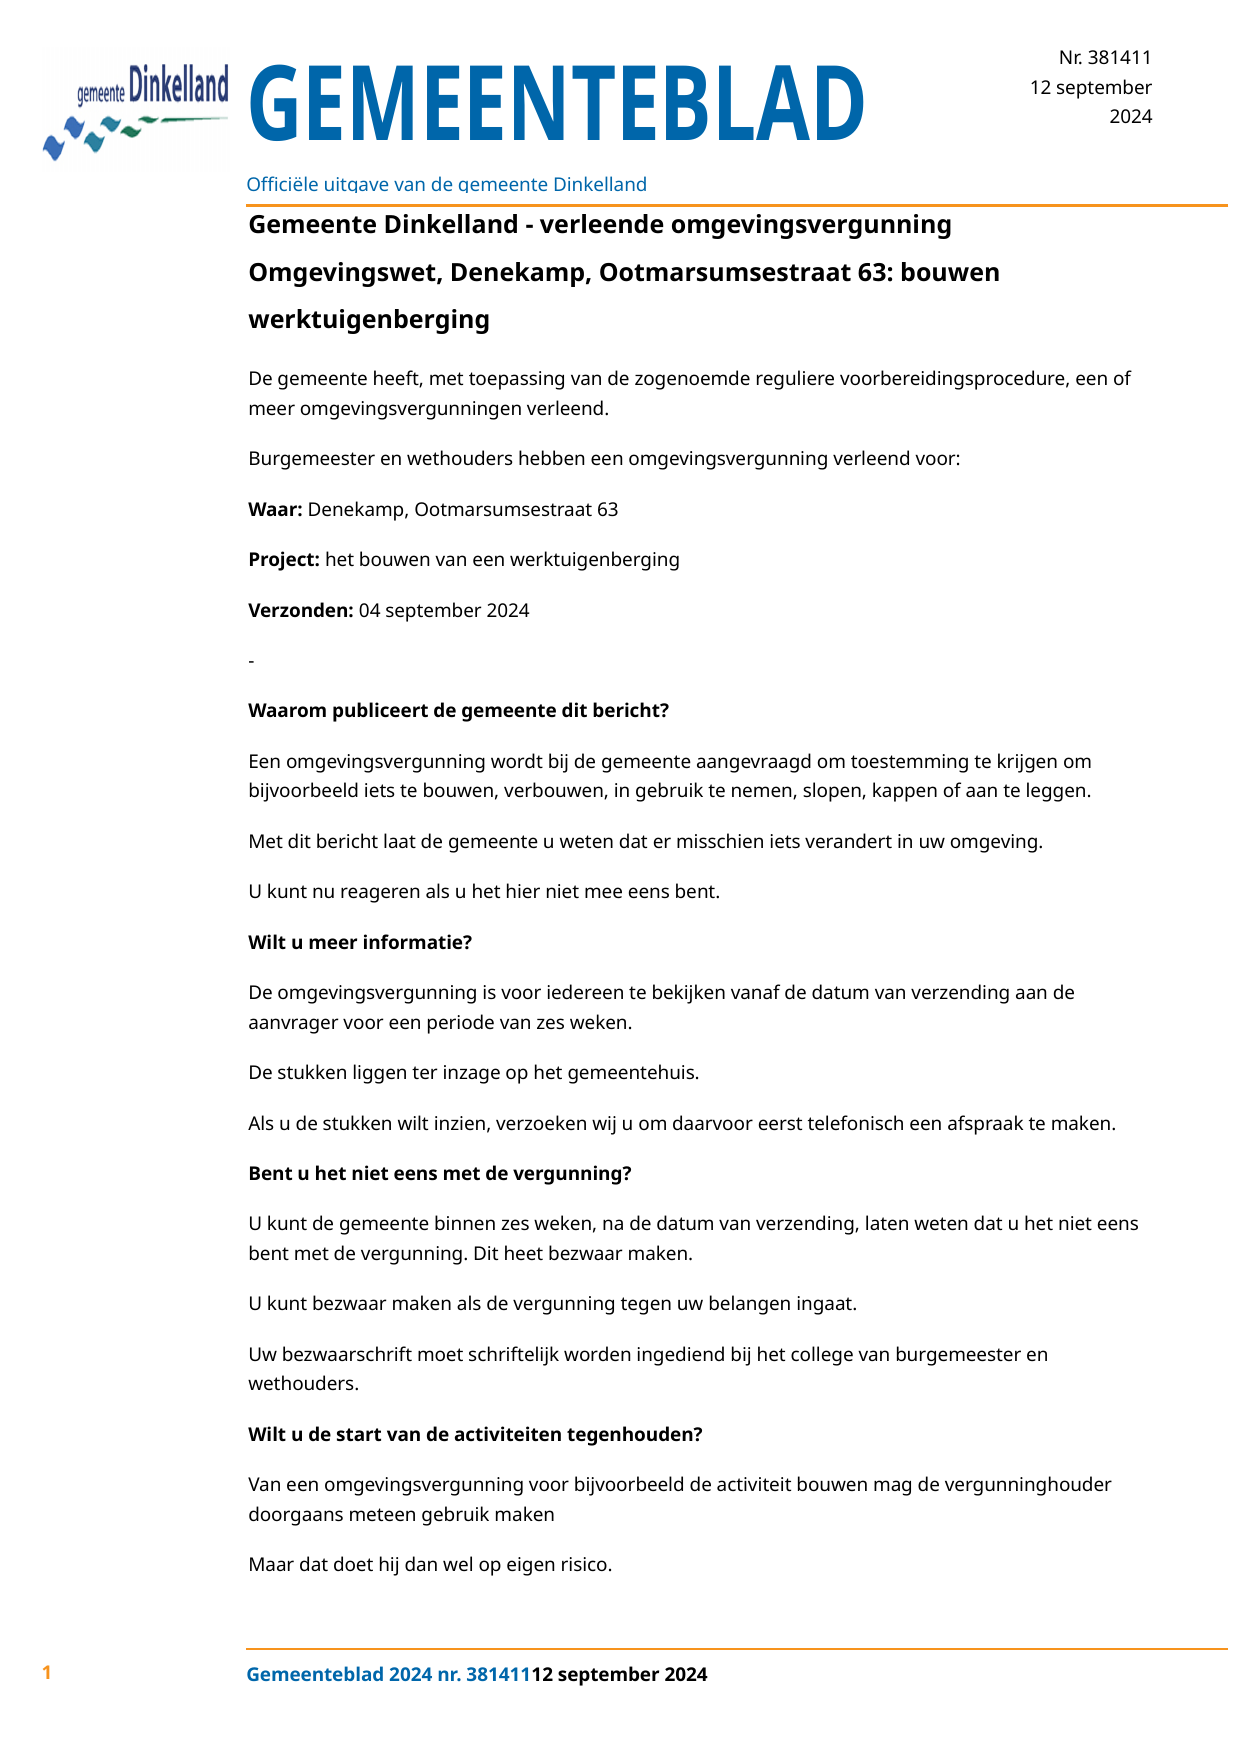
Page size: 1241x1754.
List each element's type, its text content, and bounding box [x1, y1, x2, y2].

text Met dit bericht laat de gemeente u weten dat er misschien iets verandert in uw omgeving. [248, 828, 1152, 854]
text Gemeente Dinkelland - verleende omgevingsvergunning Omgevingswet, Denekamp, Ootmarsumsestraat 63: bouwen werktuigenberging [248, 207, 1152, 336]
text De gemeente heeft, met toepassing van de zogenoemde reguliere voorbereidingsprocedure, een of meer omgevingsvergunningen verleend. [248, 366, 1152, 421]
text Als u de stukken wilt inzien, verzoeken wij u om daarvoor eerst telefonisch een afspraak te maken. [248, 1110, 1152, 1135]
text U kunt de gemeente binnen zes weken, na de datum van verzending, laten weten dat u het niet eens bent met de vergunning. Dit heet bezwaar maken. [248, 1211, 1152, 1266]
text Uw bezwaarschrift moet schriftelijk worden ingediend bij het college van burgemeester en wethouders. [248, 1341, 1152, 1396]
text De stukken liggen ter inzage op het gemeentehuis. [248, 1059, 1152, 1085]
text Van een omgevingsvergunning voor bijvoorbeeld de activiteit bouwen mag de vergunninghouder doorgaans meteen gebruik maken [248, 1471, 1152, 1527]
picture [41, 47, 231, 172]
text Maar dat doet hij dan wel op eigen risico. [248, 1551, 1152, 1577]
text Waarom publiceert de gemeente dit bericht? [248, 698, 1152, 723]
text Bent u het niet eens met de vergunning? [248, 1160, 1152, 1186]
text Burgemeester en wethouders hebben een omgevingsvergunning verleend voor: [248, 446, 1152, 471]
text Project: het bouwen van een werktuigenberging [248, 546, 1152, 572]
text - [248, 647, 1152, 673]
text Verzonden: 04 september 2024 [248, 597, 1152, 622]
text De omgevingsvergunning is voor iedereen te bekijken vanaf de datum van verzending aan de aanvrager voor een periode van zes weken. [248, 979, 1152, 1034]
text Waar: Denekamp, Ootmarsumsestraat 63 [248, 496, 1152, 522]
text Wilt u meer informatie? [248, 929, 1152, 954]
text U kunt nu reageren als u het hier niet mee eens bent. [248, 878, 1152, 904]
text Wilt u de start van de activiteiten tegenhouden? [248, 1421, 1152, 1447]
text U kunt bezwaar maken als de vergunning tegen uw belangen ingaat. [248, 1291, 1152, 1316]
text Een omgevingsvergunning wordt bij de gemeente aangevraagd om toestemming te krijgen om bijvoorbeeld iets te bouwen, verbouwen, in gebruik te nemen, slopen, kappen of aan te leggen. [248, 748, 1152, 803]
